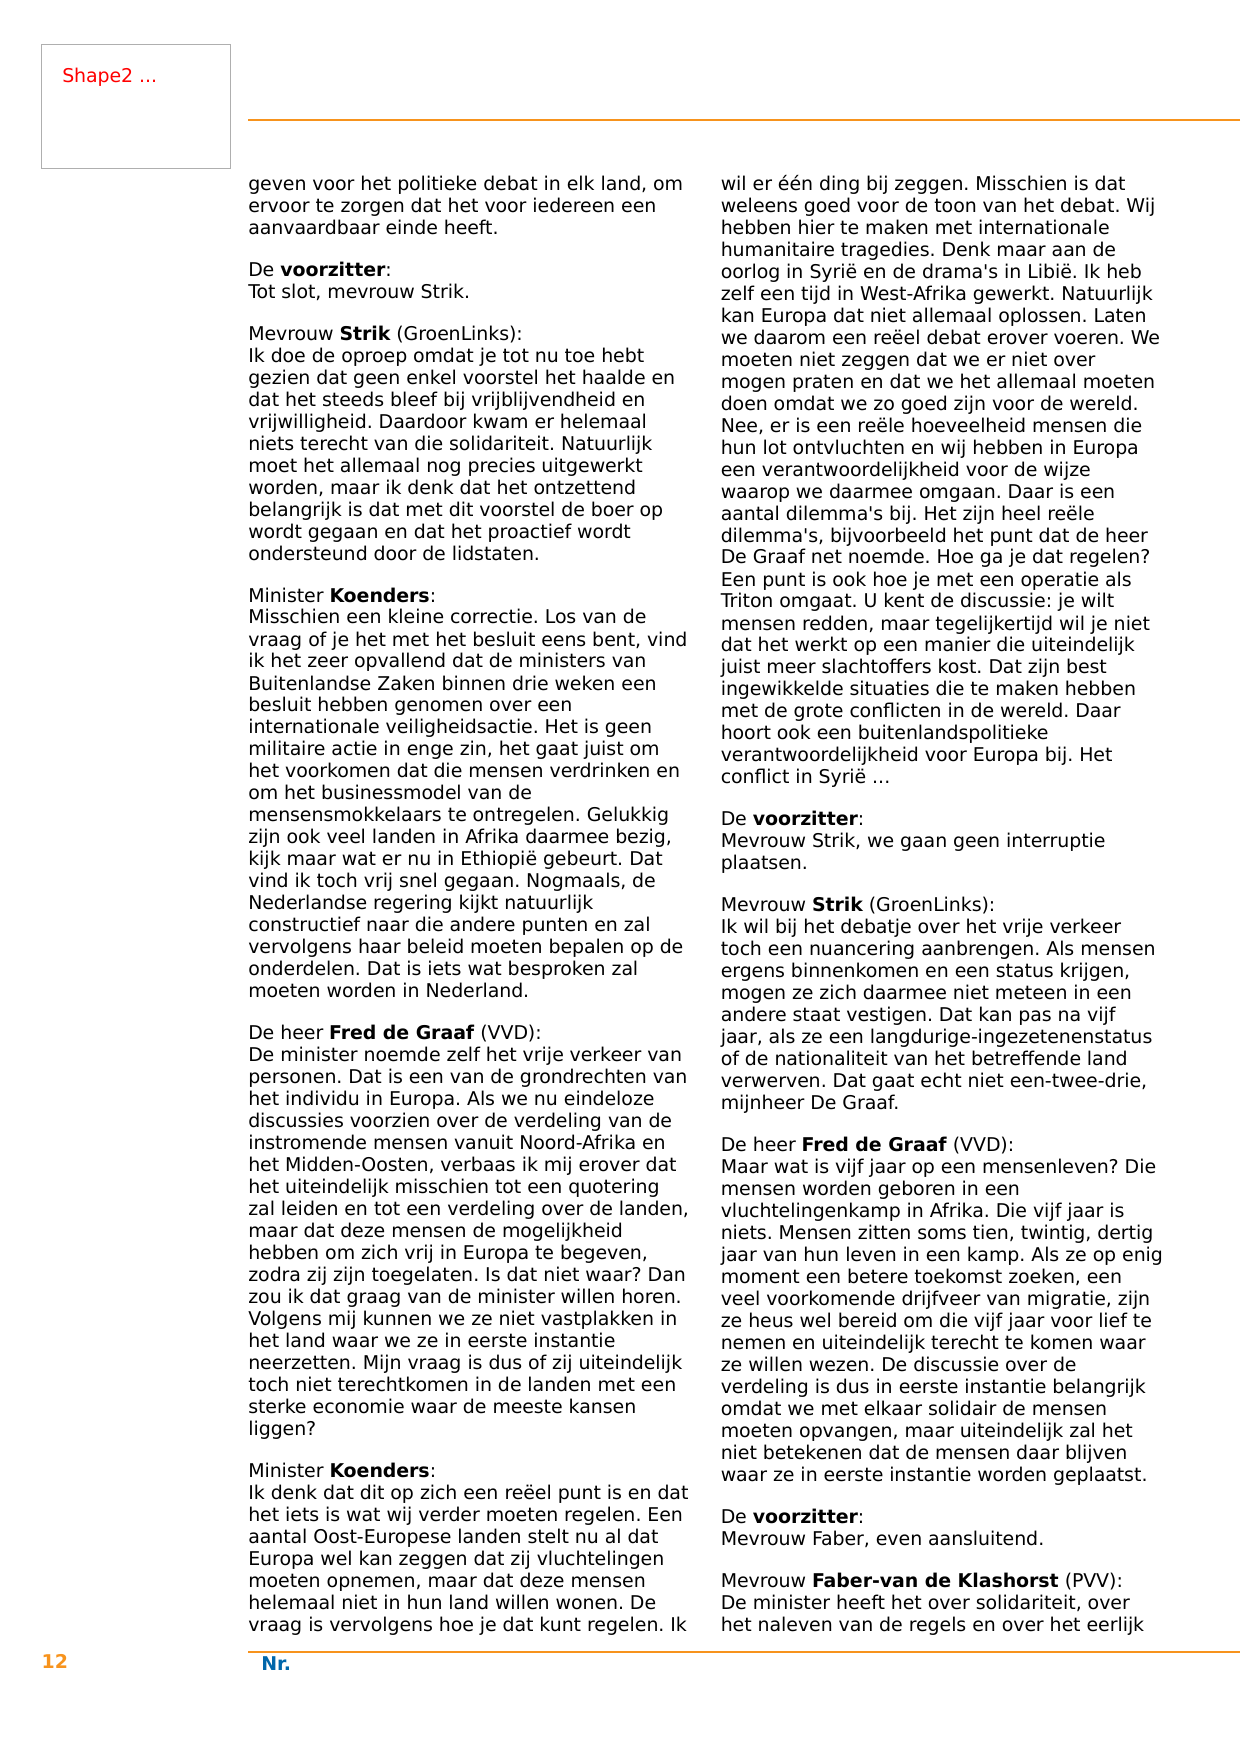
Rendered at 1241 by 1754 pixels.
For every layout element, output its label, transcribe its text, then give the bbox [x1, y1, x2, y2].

text Mevrouw Faber, even aansluitend. [721, 1528, 1163, 1549]
text De voorzitter: [721, 1506, 1163, 1528]
text Mevrouw Strik (GroenLinks): [721, 894, 1163, 916]
text De heer Fred de Graaf (VVD): [721, 1134, 1163, 1156]
text De minister noemde zelf het vrije verkeer van personen. Dat is een van de grondrechten van het individu in Europa. Als we nu eindeloze discussies voorzien over de verdeling van de instromende mensen vanuit Noord-Afrika en het Midden-Oosten, verbaas ik mij erover dat het uiteindelijk misschien tot een quotering zal leiden en tot een verdeling over de landen, maar dat deze mensen de mogelijkheid hebben om zich vrij in Europa te begeven, zodra zij zijn toegelaten. Is dat niet waar? Dan zou ik dat graag van de minister willen horen. Volgens mij kunnen we ze niet vastplakken in het land waar we ze in eerste instantie neerzetten. Mijn vraag is dus of zij uiteindelijk toch niet terechtkomen in de landen met een sterke economie waar de meeste kansen liggen? [248, 1044, 691, 1440]
text geven voor het politieke debat in elk land, om ervoor te zorgen dat het voor iedereen een aanvaardbaar einde heeft. [248, 173, 691, 239]
text Ik doe de oproep omdat je tot nu toe hebt gezien dat geen enkel voorstel het haalde en dat het steeds bleef bij vrijblijvendheid en vrijwilligheid. Daardoor kwam er helemaal niets terecht van die solidariteit. Natuurlijk moet het allemaal nog precies uitgewerkt worden, maar ik denk dat het ontzettend belangrijk is dat met dit voorstel de boer op wordt gegaan en dat het proactief wordt ondersteund door de lidstaten. [248, 345, 691, 564]
text De voorzitter: [248, 259, 691, 281]
text wil er één ding bij zeggen. Misschien is dat weleens goed voor de toon van het debat. Wij hebben hier te maken met internationale humanitaire tragedies. Denk maar aan de oorlog in Syrië en de drama's in Libië. Ik heb zelf een tijd in West-Afrika gewerkt. Natuurlijk kan Europa dat niet allemaal oplossen. Laten we daarom een reëel debat erover voeren. We moeten niet zeggen dat we er niet over mogen praten en dat we het allemaal moeten doen omdat we zo goed zijn voor de wereld. Nee, er is een reële hoeveelheid mensen die hun lot ontvluchten en wij hebben in Europa een verantwoordelijkheid voor de wijze waarop we daarmee omgaan. Daar is een aantal dilemma's bij. Het zijn heel reële dilemma's, bijvoorbeeld het punt dat de heer De Graaf net noemde. Hoe ga je dat regelen? Een punt is ook hoe je met een operatie als Triton omgaat. U kent de discussie: je wilt mensen redden, maar tegelijkertijd wil je niet dat het werkt op een manier die uiteindelijk juist meer slachtoffers kost. Dat zijn best ingewikkelde situaties die te maken hebben met de grote conflicten in de wereld. Daar hoort ook een buitenlandspolitieke verantwoordelijkheid voor Europa bij. Het conflict in Syrië ... [721, 173, 1163, 788]
text Ik denk dat dit op zich een reëel punt is en dat het iets is wat wij verder moeten regelen. Een aantal Oost-Europese landen stelt nu al dat Europa wel kan zeggen dat zij vluchtelingen moeten opnemen, maar dat deze mensen helemaal niet in hun land willen wonen. De vraag is vervolgens hoe je dat kunt regelen. Ik [248, 1482, 691, 1636]
text De minister heeft het over solidariteit, over het naleven van de regels en over het eerlijk [721, 1592, 1163, 1636]
text Ik wil bij het debatje over het vrije verkeer toch een nuancering aanbrengen. Als mensen ergens binnenkomen en een status krijgen, mogen ze zich daarmee niet meteen in een andere staat vestigen. Dat kan pas na vijf jaar, als ze een langdurige-ingezetenenstatus of de nationaliteit van het betreffende land verwerven. Dat gaat echt niet een-twee-drie, mijnheer De Graaf. [721, 916, 1163, 1114]
text Mevrouw Strik (GroenLinks): [248, 323, 691, 345]
text Mevrouw Strik, we gaan geen interruptie plaatsen. [721, 830, 1163, 874]
text Mevrouw Faber-van de Klashorst (PVV): [721, 1569, 1163, 1592]
text Misschien een kleine correctie. Los van de vraag of je het met het besluit eens bent, vind ik het zeer opvallend dat de ministers van Buitenlandse Zaken binnen drie weken een besluit hebben genomen over een internationale veiligheidsactie. Het is geen militaire actie in enge zin, het gaat juist om het voorkomen dat die mensen verdrinken en om het businessmodel van de mensensmokkelaars te ontregelen. Gelukkig zijn ook veel landen in Afrika daarmee bezig, kijk maar wat er nu in Ethiopië gebeurt. Dat vind ik toch vrij snel gegaan. Nogmaals, de Nederlandse regering kijkt natuurlijk constructief naar die andere punten en zal vervolgens haar beleid moeten bepalen op de onderdelen. Dat is iets wat besproken zal moeten worden in Nederland. [248, 606, 691, 1002]
text Minister Koenders: [248, 1460, 691, 1482]
text Minister Koenders: [248, 584, 691, 606]
text Tot slot, mevrouw Strik. [248, 281, 691, 303]
text De voorzitter: [721, 808, 1163, 830]
text De heer Fred de Graaf (VVD): [248, 1022, 691, 1044]
text Maar wat is vijf jaar op een mensenleven? Die mensen worden geboren in een vluchtelingenkamp in Afrika. Die vijf jaar is niets. Mensen zitten soms tien, twintig, dertig jaar van hun leven in een kamp. Als ze op enig moment een betere toekomst zoeken, een veel voorkomende drijfveer van migratie, zijn ze heus wel bereid om die vijf jaar voor lief te nemen en uiteindelijk terecht te komen waar ze willen wezen. De discussie over de verdeling is dus in eerste instantie belangrijk omdat we met elkaar solidair de mensen moeten opvangen, maar uiteindelijk zal het niet betekenen dat de mensen daar blijven waar ze in eerste instantie worden geplaatst. [721, 1156, 1163, 1486]
